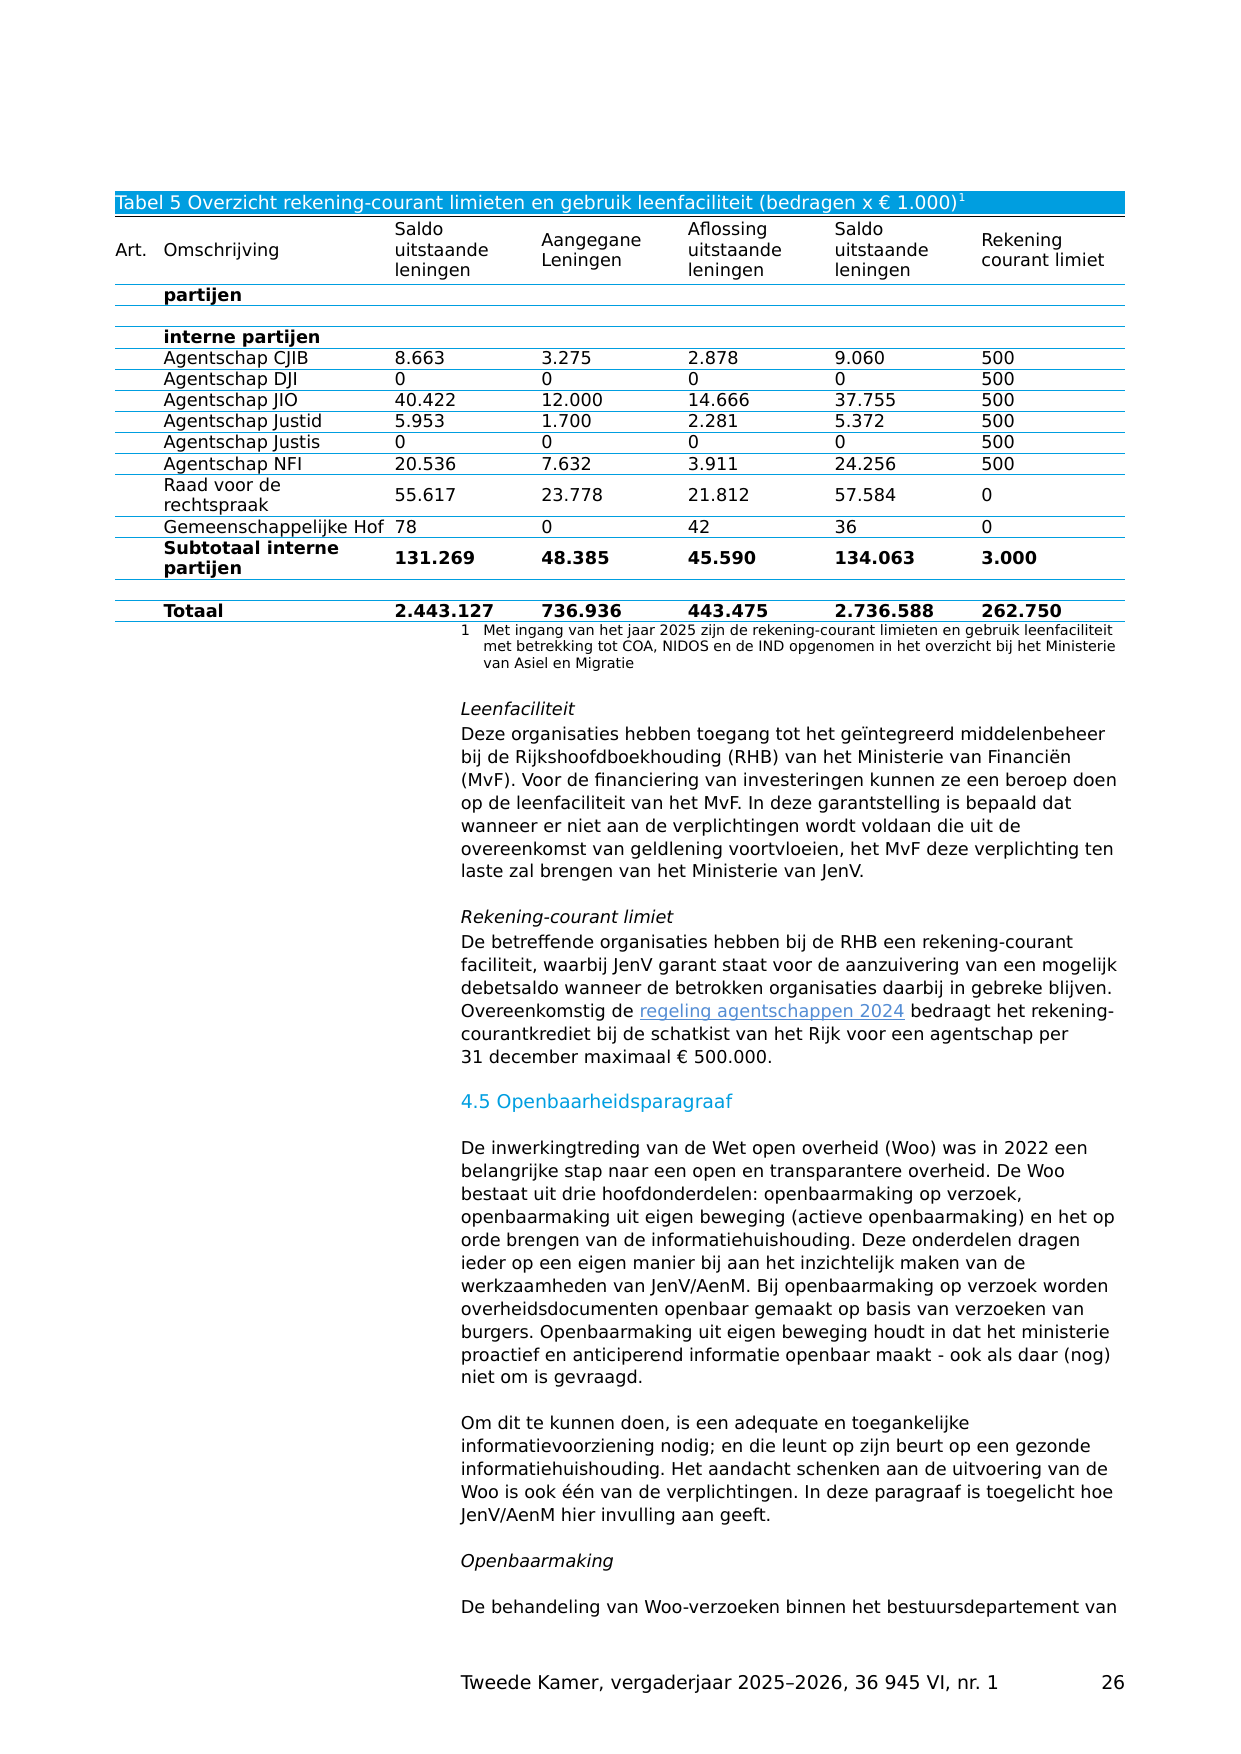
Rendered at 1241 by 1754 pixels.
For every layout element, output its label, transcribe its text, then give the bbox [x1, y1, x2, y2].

table_cell Saldo uitstaande leningen [391, 217, 538, 284]
table_cell Agentschap Justid [160, 412, 391, 432]
table_cell Agentschap DJI [160, 370, 391, 390]
list Met ingang van het jaar 2025 zijn de rekening-courant limieten en gebruik leenfaciliteit met betrekking tot COA, NIDOS en de IND opgenomen in het overzicht bij het Ministerie van Asiel en Migratie [461, 622, 1125, 672]
table_cell 0 [978, 475, 1125, 516]
table_cell 0 [391, 370, 538, 390]
table_cell [685, 580, 831, 600]
table_cell 500 [978, 391, 1125, 411]
table_cell Agentschap NFI [160, 454, 391, 474]
table_cell Rekening courant limiet [978, 217, 1125, 284]
table_cell 55.617 [391, 475, 538, 516]
table_cell 24.256 [831, 454, 978, 474]
table_cell [115, 517, 160, 537]
table_cell [685, 306, 831, 326]
table_cell [831, 327, 978, 347]
table_cell 14.666 [685, 391, 831, 411]
text Om dit te kunnen doen, is een adequate en toegankelijke informatievoorziening nodig; en die leunt op zijn beurt op een gezonde informatiehuishouding. Het aandacht schenken aan de uitvoering van de Woo is ook één van de verplichtingen. In deze paragraaf is toegelicht hoe JenV/AenM hier invulling aan geeft. [461, 1411, 1125, 1526]
table_cell 0 [685, 370, 831, 390]
table_cell [538, 580, 685, 600]
table_cell 5.372 [831, 412, 978, 432]
table_cell 2.443.127 [391, 601, 538, 621]
table_cell 736.936 [538, 601, 685, 621]
table_cell 0 [538, 517, 685, 537]
table_cell [538, 327, 685, 347]
text Deze organisaties hebben toegang tot het geïntegreerd middelenbeheer bij de Rijkshoofdboekhouding (RHB) van het Ministerie van Financiën (MvF). Voor de financiering van investeringen kunnen ze een beroep doen op de leenfaciliteit van het MvF. In deze garantstelling is bepaald dat wanneer er niet aan de verplichtingen wordt voldaan die uit de overeenkomst van geldlening voortvloeien, het MvF deze verplichting ten laste zal brengen van het Ministerie van JenV. [461, 722, 1125, 882]
table_cell Totaal [160, 601, 391, 621]
table_cell 9.060 [831, 349, 978, 368]
table_cell 12.000 [538, 391, 685, 411]
table_cell Art. [115, 217, 160, 284]
table_cell 0 [685, 433, 831, 453]
table_cell [978, 327, 1125, 347]
table_cell [391, 306, 538, 326]
table_cell [115, 327, 160, 347]
text Rekening-courant limiet [461, 905, 1125, 928]
table_cell Agentschap CJIB [160, 349, 391, 368]
table_cell 131.269 [391, 538, 538, 579]
table_cell 500 [978, 454, 1125, 474]
table_cell 48.385 [538, 538, 685, 579]
text Openbaarmaking [461, 1549, 1125, 1572]
table_cell 57.584 [831, 475, 978, 516]
table_cell 20.536 [391, 454, 538, 474]
table_cell 23.778 [538, 475, 685, 516]
table_cell [115, 580, 160, 600]
table_cell Raad voor de rechtspraak [160, 475, 391, 516]
table_cell 3.000 [978, 538, 1125, 579]
table_cell [685, 285, 831, 305]
table_cell 3.275 [538, 349, 685, 368]
table_cell 0 [538, 370, 685, 390]
table_cell 3.911 [685, 454, 831, 474]
table_cell [115, 601, 160, 621]
table_cell [831, 580, 978, 600]
table_cell [391, 327, 538, 347]
table_cell [978, 285, 1125, 305]
table_cell [115, 454, 160, 474]
table_cell 8.663 [391, 349, 538, 368]
table_cell partijen [160, 285, 391, 305]
table_cell 40.422 [391, 391, 538, 411]
table_cell 1.700 [538, 412, 685, 432]
table_cell 2.736.588 [831, 601, 978, 621]
table_cell Subtotaal interne partijen [160, 538, 391, 579]
table_cell [685, 327, 831, 347]
table_cell [115, 391, 160, 411]
table_cell 7.632 [538, 454, 685, 474]
table_cell 0 [391, 433, 538, 453]
text De behandeling van Woo-verzoeken binnen het bestuursdepartement van [461, 1595, 1125, 1618]
table_cell 2.878 [685, 349, 831, 368]
table_cell [115, 349, 160, 368]
table_cell [115, 412, 160, 432]
table_cell [160, 580, 391, 600]
table_cell Aangegane Leningen [538, 217, 685, 284]
table_cell [978, 580, 1125, 600]
table_cell 5.953 [391, 412, 538, 432]
text De betreffende organisaties hebben bij de RHB een rekening-courant faciliteit, waarbij JenV garant staat voor de aanzuivering van een mogelijk debetsaldo wanneer de betrokken organisaties daarbij in gebreke blijven. Overeenkomstig de regeling agentschappen 2024 bedraagt het rekening-courantkrediet bij de schatkist van het Rijk voor een agentschap per 31 december maximaal € 500.000. [461, 930, 1125, 1068]
table_cell 134.063 [831, 538, 978, 579]
table_cell [978, 306, 1125, 326]
table_cell 0 [978, 517, 1125, 537]
table_cell [115, 306, 160, 326]
table_cell Saldo uitstaande leningen [831, 217, 978, 284]
table_cell Agentschap JIO [160, 391, 391, 411]
table_cell 2.281 [685, 412, 831, 432]
table_cell 21.812 [685, 475, 831, 516]
table_cell [538, 285, 685, 305]
table_cell Gemeenschappelijke Hof [160, 517, 391, 537]
title 4.5 Openbaarheidsparagraaf [461, 1091, 1125, 1113]
table_cell [391, 285, 538, 305]
table_cell [160, 306, 391, 326]
table_cell Aflossing uitstaande leningen [685, 217, 831, 284]
table_cell [115, 285, 160, 305]
table_cell 78 [391, 517, 538, 537]
table_cell [831, 285, 978, 305]
table_cell [115, 370, 160, 390]
table_cell 500 [978, 370, 1125, 390]
table_cell Omschrijving [160, 217, 391, 284]
table_cell 262.750 [978, 601, 1125, 621]
table_cell interne partijen [160, 327, 391, 347]
table_cell 42 [685, 517, 831, 537]
table_cell 500 [978, 412, 1125, 432]
table_cell 45.590 [685, 538, 831, 579]
table_cell [831, 306, 978, 326]
table_cell 0 [831, 370, 978, 390]
table_cell [391, 580, 538, 600]
table_cell 37.755 [831, 391, 978, 411]
table_cell [115, 475, 160, 516]
table_cell 0 [538, 433, 685, 453]
table_cell 500 [978, 433, 1125, 453]
table_cell 0 [831, 433, 978, 453]
table_cell Agentschap Justis [160, 433, 391, 453]
text De inwerkingtreding van de Wet open overheid (Woo) was in 2022 een belangrijke stap naar een open en transparantere overheid. De Woo bestaat uit drie hoofdonderdelen: openbaarmaking op verzoek, openbaarmaking uit eigen beweging (actieve openbaarmaking) en het op orde brengen van de informatiehuishouding. Deze onderdelen dragen ieder op een eigen manier bij aan het inzichtelijk maken van de werkzaamheden van JenV/AenM. Bij openbaarmaking op verzoek worden overheidsdocumenten openbaar gemaakt op basis van verzoeken van burgers. Openbaarmaking uit eigen beweging houdt in dat het ministerie proactief en anticiperend informatie openbaar maakt - ook als daar (nog) niet om is gevraagd. [461, 1136, 1125, 1388]
table_cell [538, 306, 685, 326]
table_cell [115, 538, 160, 579]
table_cell 443.475 [685, 601, 831, 621]
table_cell [115, 433, 160, 453]
table_cell 500 [978, 349, 1125, 368]
table_cell 36 [831, 517, 978, 537]
text Leenfaciliteit [461, 697, 1125, 720]
